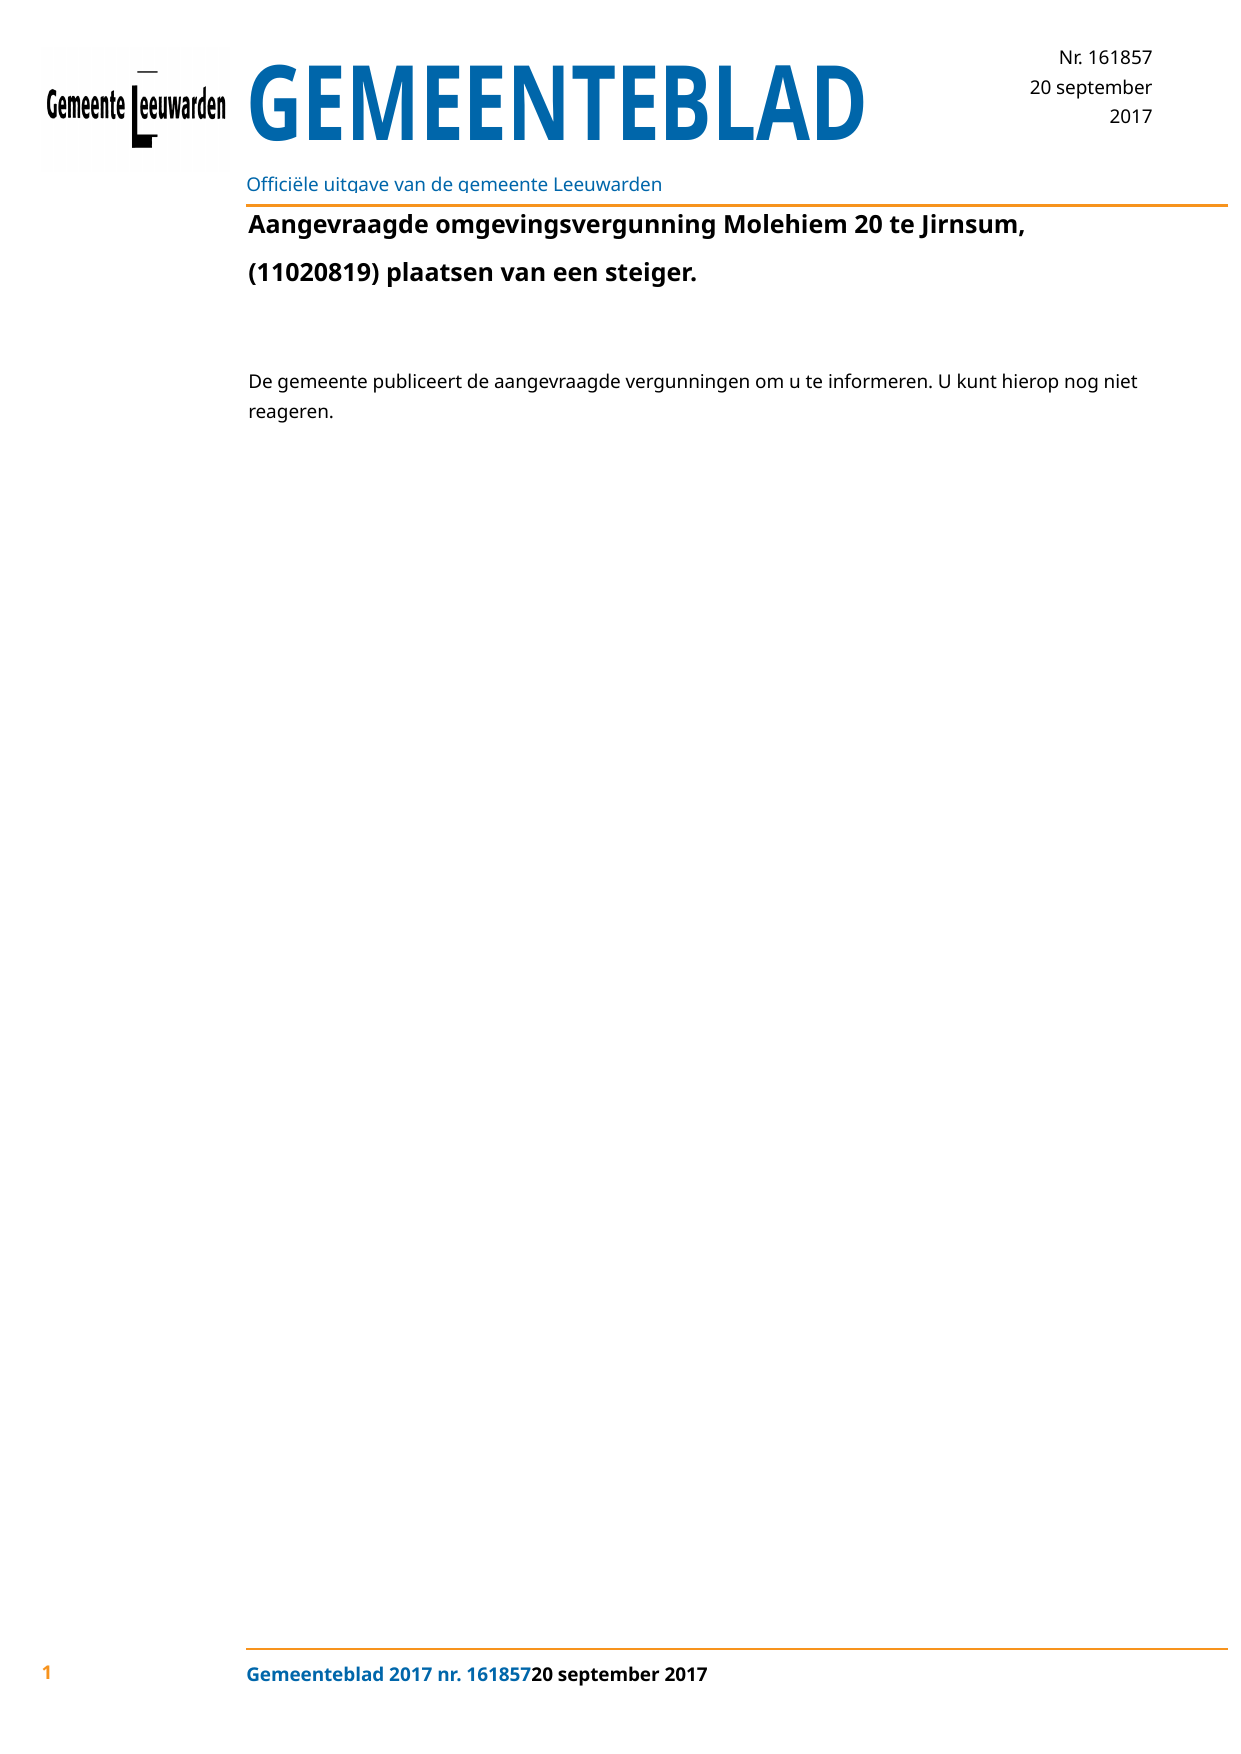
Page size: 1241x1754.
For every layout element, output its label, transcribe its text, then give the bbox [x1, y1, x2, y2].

text De gemeente publiceert de aangevraagde vergunningen om u te informeren. U kunt hierop nog niet reageren. [248, 368, 1152, 424]
text Aangevraagde omgevingsvergunning Molehiem 20 te Jirnsum, (11020819) plaatsen van een steiger. [248, 207, 1152, 288]
picture [41, 47, 231, 172]
